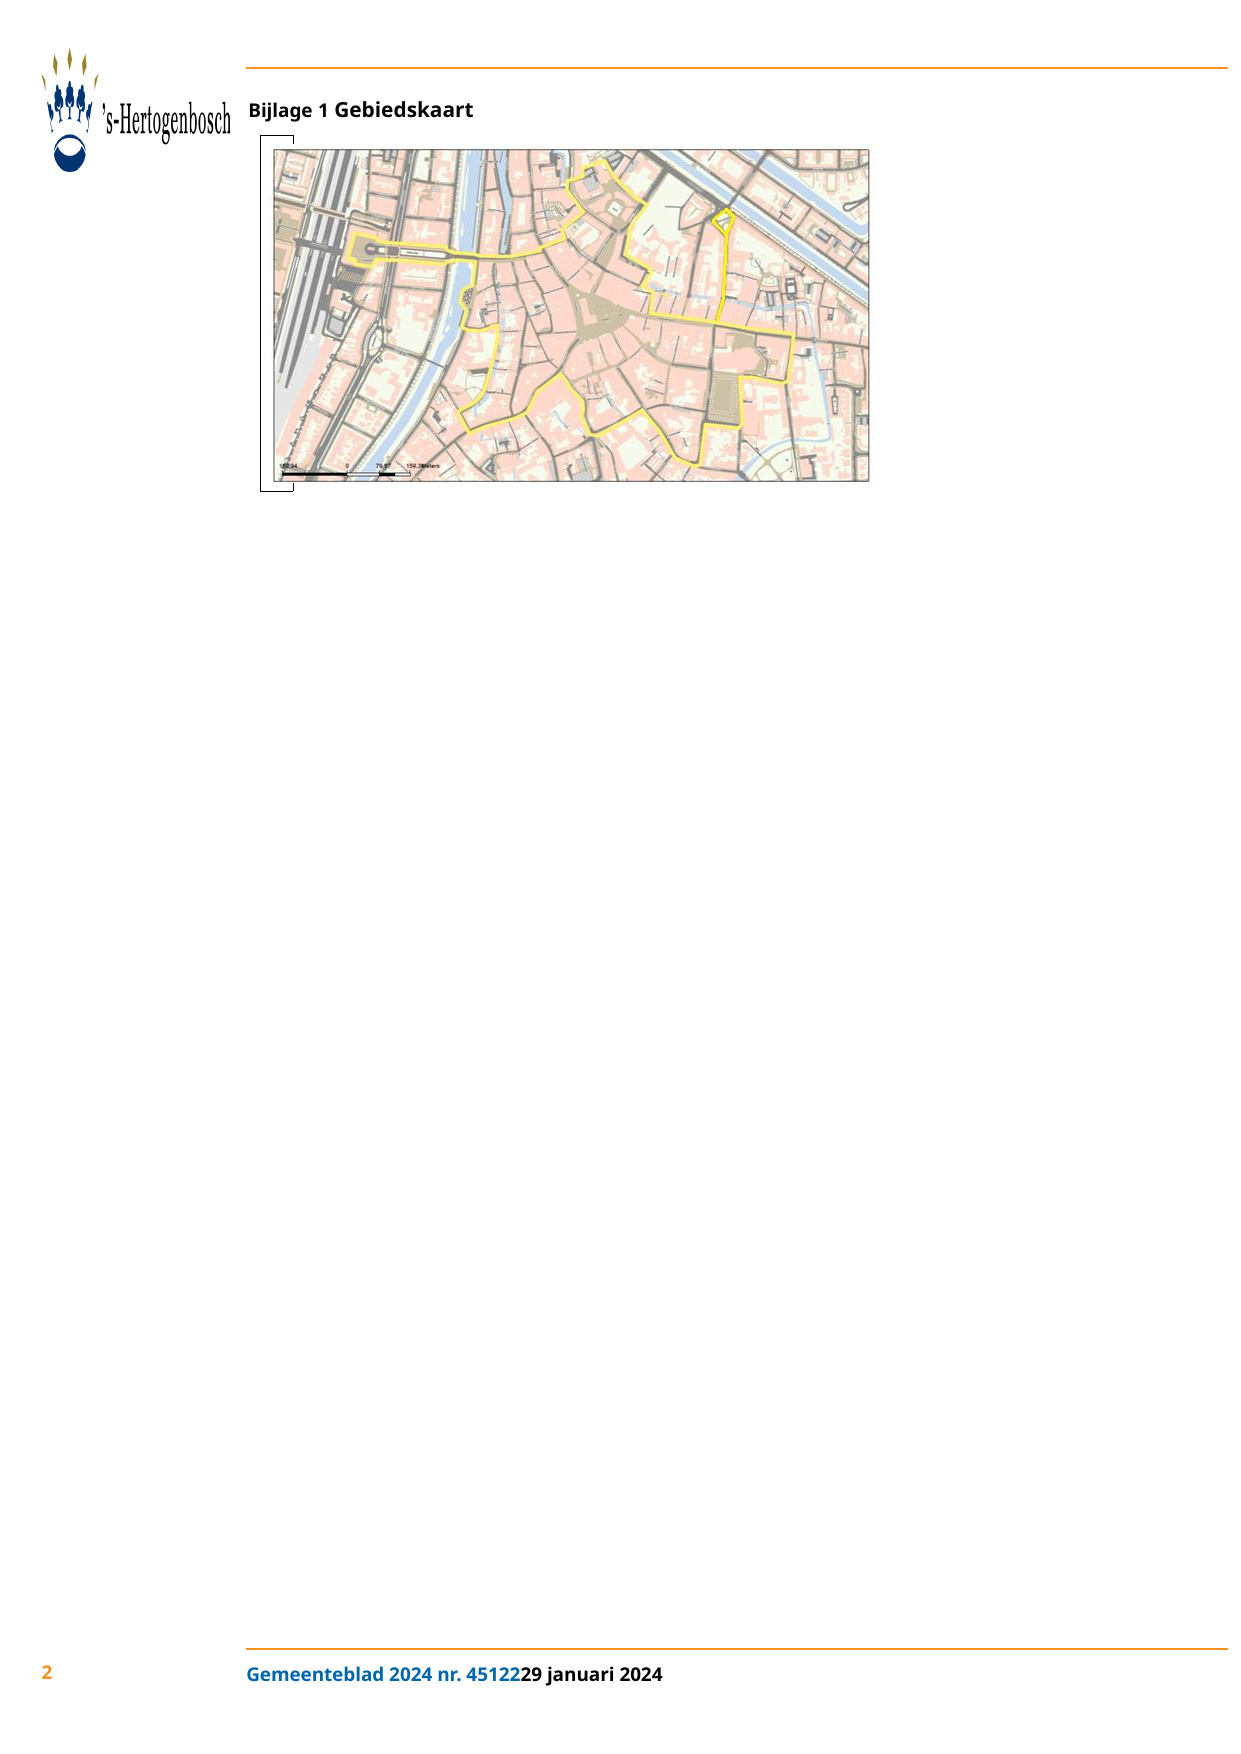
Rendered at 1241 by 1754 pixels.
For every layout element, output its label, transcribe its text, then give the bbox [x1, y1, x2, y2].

picture [268, 144, 1173, 483]
picture [41, 47, 231, 172]
text Bijlage 1 Gebiedskaart [248, 95, 1152, 123]
